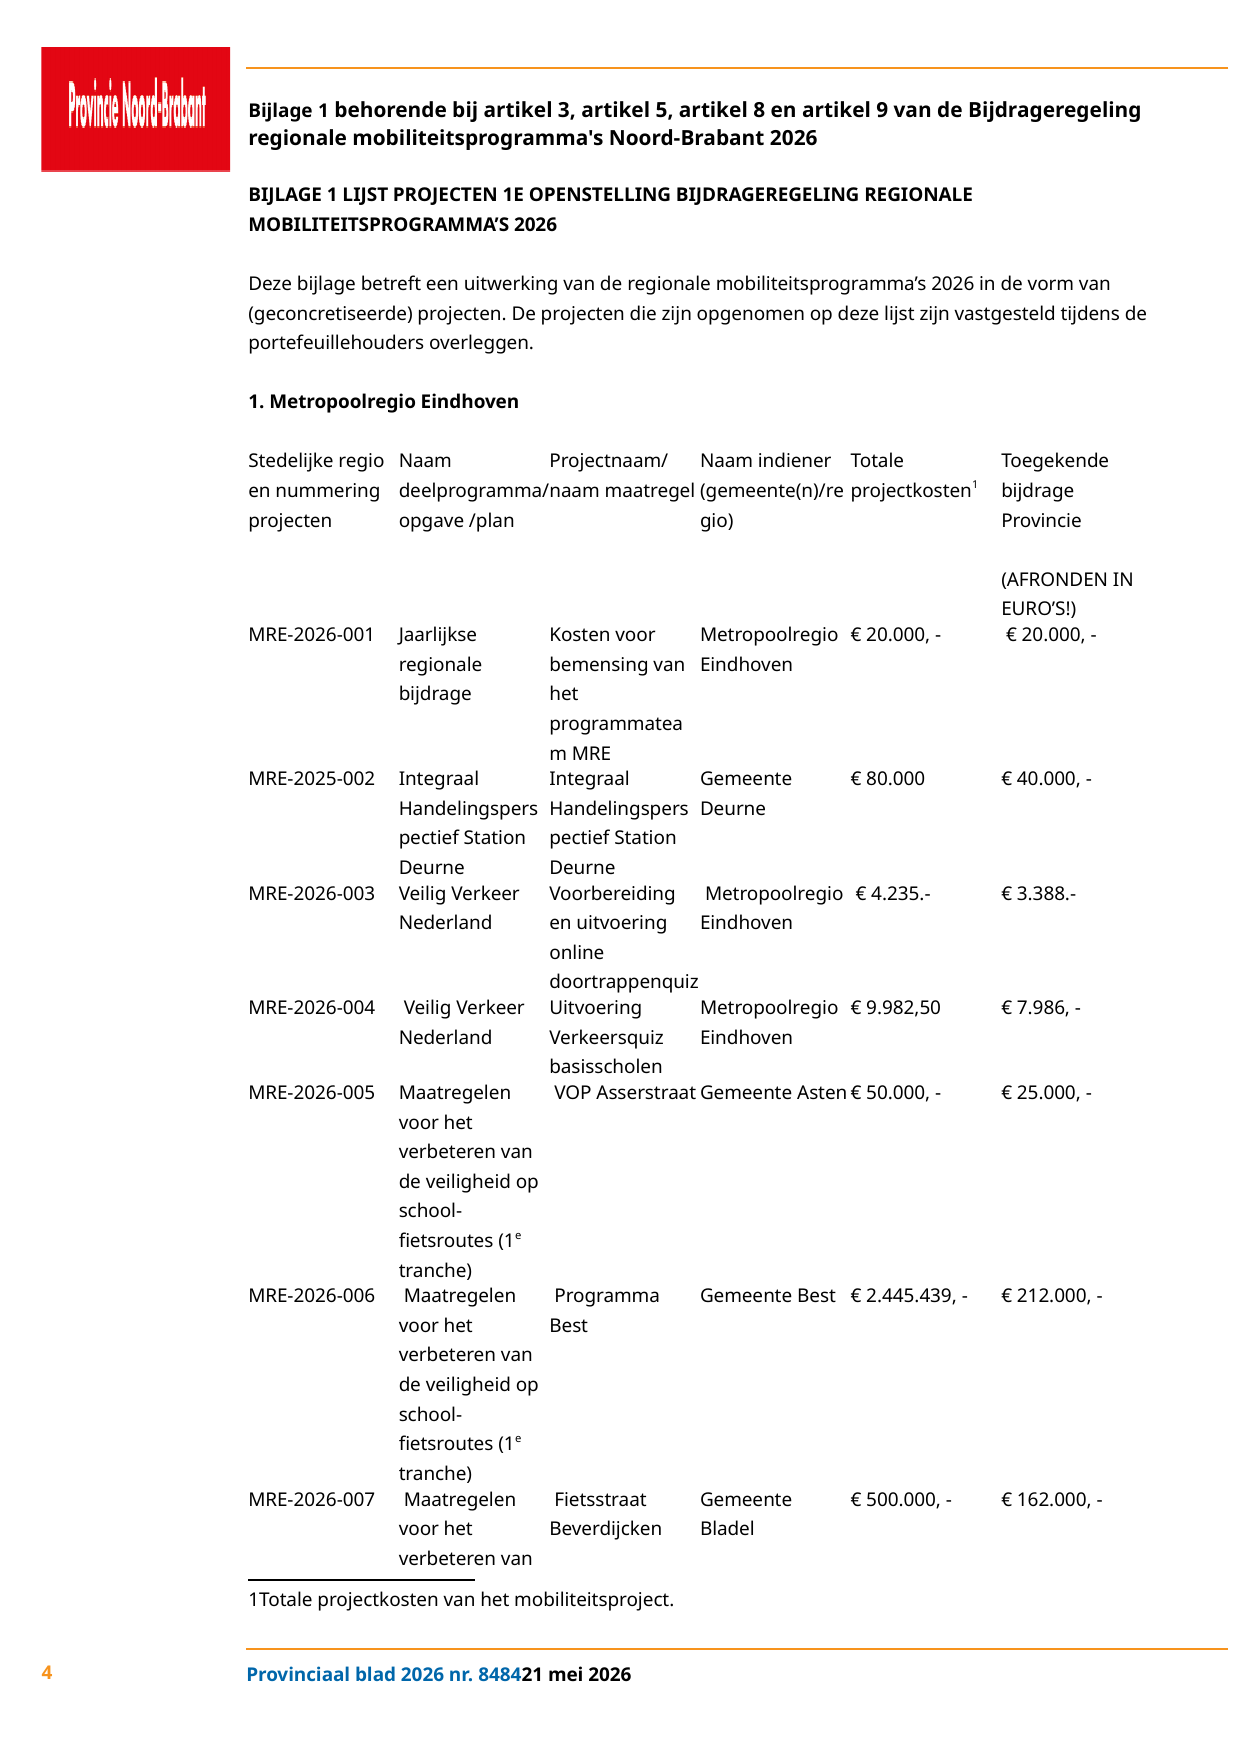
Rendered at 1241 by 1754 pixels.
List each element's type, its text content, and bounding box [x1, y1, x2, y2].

table_cell € 40.000, - [1001, 765, 1152, 880]
text 1. Metropoolregio Eindhoven [248, 388, 1152, 414]
table_cell Metropoolregio Eindhoven [700, 880, 850, 994]
table_cell Voorbereiding en uitvoering online doortrappenquiz [549, 880, 700, 994]
table_cell VOP Asserstraat [549, 1079, 700, 1282]
table_cell Metropoolregio Eindhoven [700, 621, 850, 765]
table_cell € 212.000, - [1001, 1283, 1152, 1486]
table_header Toegekende bijdrage Provincie (AFRONDEN IN EURO’S!) [1001, 448, 1152, 621]
table_cell € 9.982,50 [850, 994, 1001, 1079]
table_cell MRE-2026-006 [248, 1283, 398, 1486]
table_cell Maatregelen voor het verbeteren van [399, 1486, 549, 1571]
table_cell MRE-2026-005 [248, 1079, 398, 1282]
table_cell Veilig Verkeer Nederland [399, 994, 549, 1079]
table_cell Maatregelen voor het verbeteren van de veiligheid op school-fietsroutes (1e tranche) [399, 1079, 549, 1282]
table_cell Gemeente Bladel [700, 1486, 850, 1571]
table_header Naam indiener (gemeente(n)/regio) [700, 448, 850, 621]
table_cell Maatregelen voor het verbeteren van de veiligheid op school-fietsroutes (1e tranche) [399, 1283, 549, 1486]
table_cell € 2.445.439, - [850, 1283, 1001, 1486]
table_header Totale projectkosten [850, 448, 1001, 621]
table_cell MRE-2026-007 [248, 1486, 398, 1571]
table_cell Kosten voor bemensing van het programmateam MRE [549, 621, 700, 765]
table_header Stedelijke regio en nummering projecten [248, 448, 398, 621]
table_cell € 50.000, - [850, 1079, 1001, 1282]
table_cell MRE-2026-001 [248, 621, 398, 765]
table_cell Jaarlijkse regionale bijdrage [399, 621, 549, 765]
table_cell € 25.000, - [1001, 1079, 1152, 1282]
table_header Naam deelprogramma/opgave /plan [399, 448, 549, 621]
table_cell Uitvoering Verkeersquiz basisscholen [549, 994, 700, 1079]
table_cell € 4.235.- [850, 880, 1001, 994]
table_cell MRE-2026-003 [248, 880, 398, 994]
table_cell € 20.000, - [1001, 621, 1152, 765]
text Deze bijlage betreft een uitwerking van de regionale mobiliteitsprogramma’s 2026 in de vorm van (geconcretiseerde) projecten. De projecten die zijn opgenomen op deze lijst zijn vastgesteld tijdens de portefeuillehouders overleggen. [248, 270, 1152, 355]
table_cell € 500.000, - [850, 1486, 1001, 1571]
table_cell Integraal Handelingsperspectief Station Deurne [549, 765, 700, 880]
table_cell Integraal Handelingsperspectief Station Deurne [399, 765, 549, 880]
picture [41, 47, 231, 172]
text Bijlage 1 behorende bij artikel 3, artikel 5, artikel 8 en artikel 9 van de Bijdrageregeling regionale mobiliteitsprogramma's Noord-Brabant 2026 [248, 95, 1152, 152]
table_cell Programma Best [549, 1283, 700, 1486]
table_cell Fietsstraat Beverdijcken [549, 1486, 700, 1571]
table_cell Metropoolregio Eindhoven [700, 994, 850, 1079]
table_cell Gemeente Best [700, 1283, 850, 1486]
table_cell Gemeente Asten [700, 1079, 850, 1282]
table_cell Gemeente Deurne [700, 765, 850, 880]
table_cell € 80.000 [850, 765, 1001, 880]
table_cell MRE-2025-002 [248, 765, 398, 880]
table_header Projectnaam/naam maatregel [549, 448, 700, 621]
table_cell Veilig Verkeer Nederland [399, 880, 549, 994]
text BIJLAGE 1 LIJST PROJECTEN 1E OPENSTELLING BIJDRAGEREGELING REGIONALE MOBILITEITSPROGRAMMA’S 2026 [248, 181, 1152, 237]
table_cell € 20.000, - [850, 621, 1001, 765]
table_cell MRE-2026-004 [248, 994, 398, 1079]
table_cell € 162.000, - [1001, 1486, 1152, 1571]
table_cell € 7.986, - [1001, 994, 1152, 1079]
table_cell € 3.388.- [1001, 880, 1152, 994]
